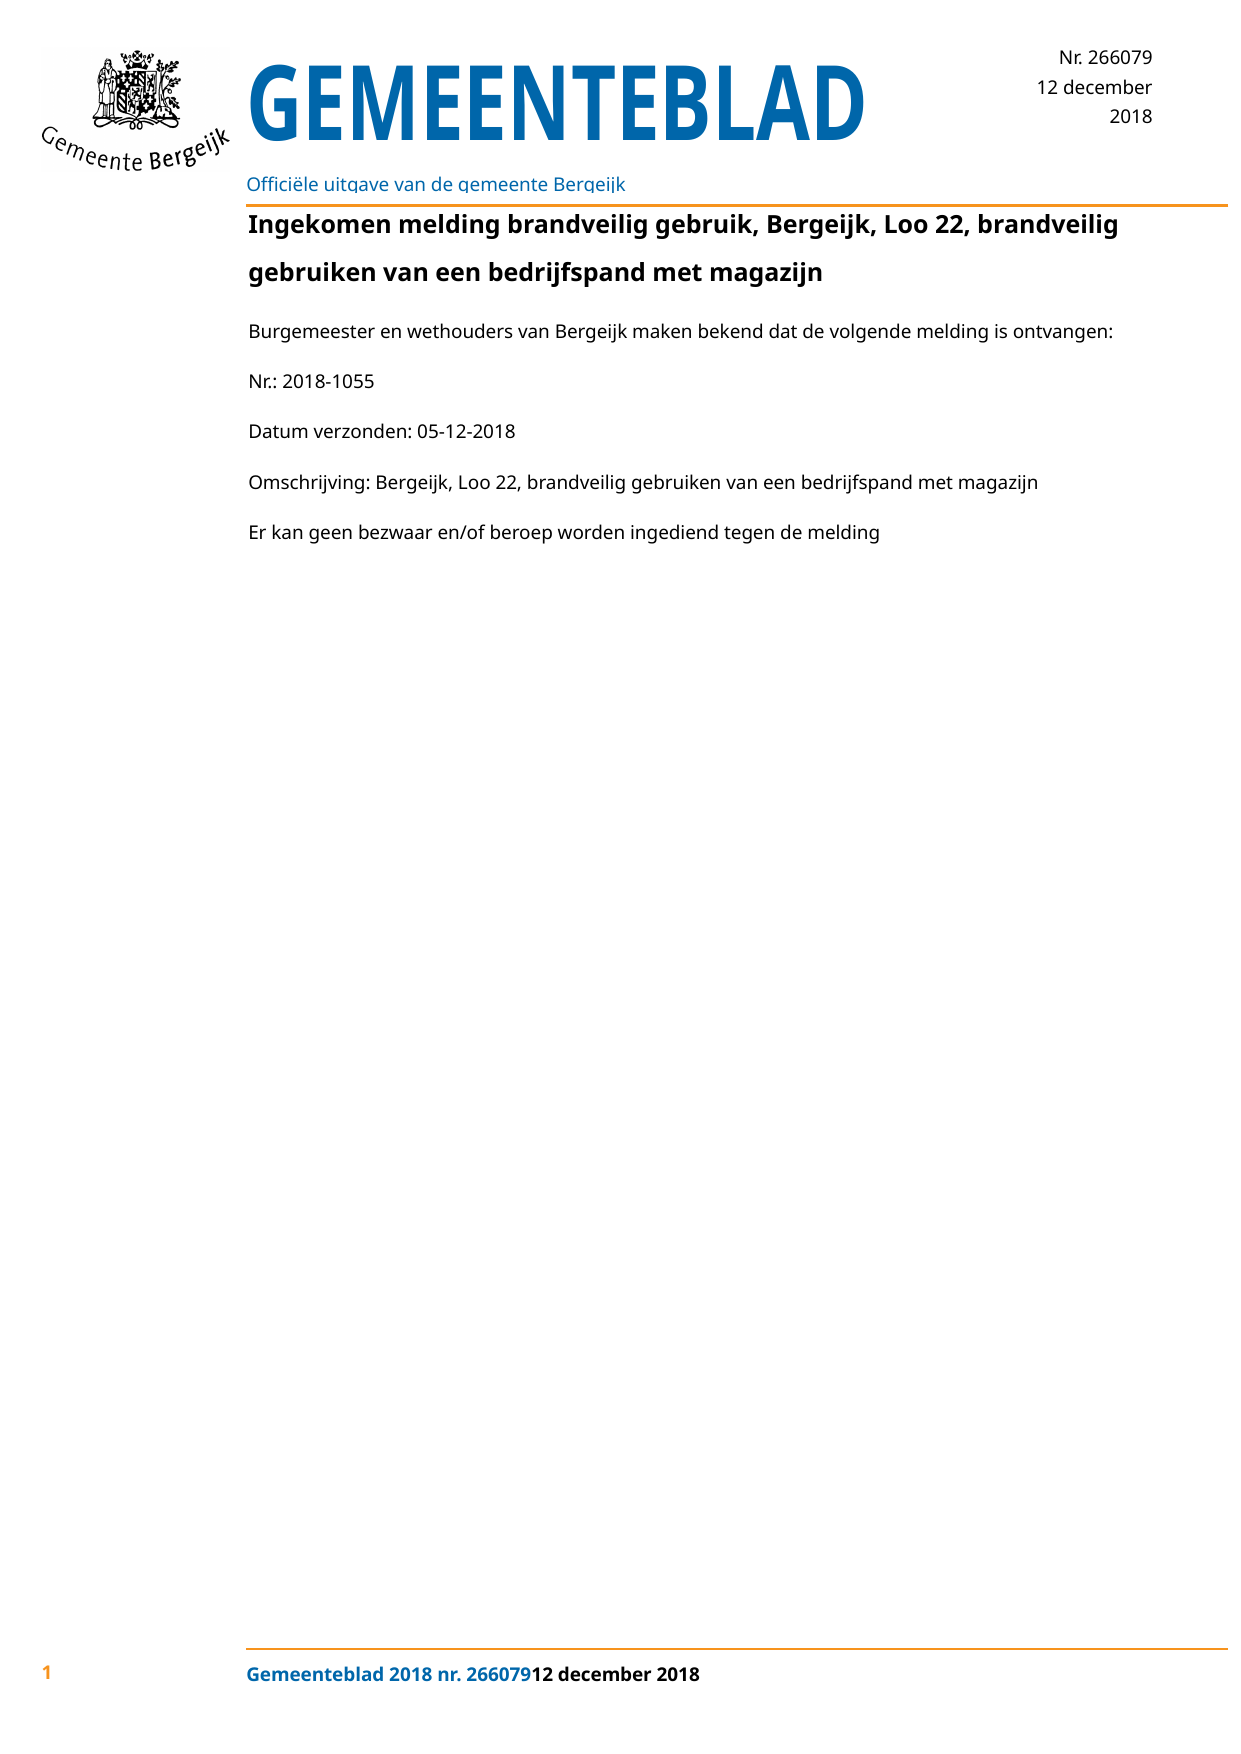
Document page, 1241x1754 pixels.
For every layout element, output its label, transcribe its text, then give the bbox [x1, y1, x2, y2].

text Ingekomen melding brandveilig gebruik, Bergeijk, Loo 22, brandveilig gebruiken van een bedrijfspand met magazijn [248, 207, 1152, 288]
picture [41, 47, 231, 172]
text Nr.: 2018-1055 [248, 368, 1152, 394]
text Burgemeester en wethouders van Bergeijk maken bekend dat de volgende melding is ontvangen: [248, 318, 1152, 344]
text Er kan geen bezwaar en/of beroep worden ingediend tegen de melding [248, 519, 1152, 545]
text Omschrijving: Bergeijk, Loo 22, brandveilig gebruiken van een bedrijfspand met magazijn [248, 469, 1152, 495]
text Datum verzonden: 05-12-2018 [248, 419, 1152, 444]
